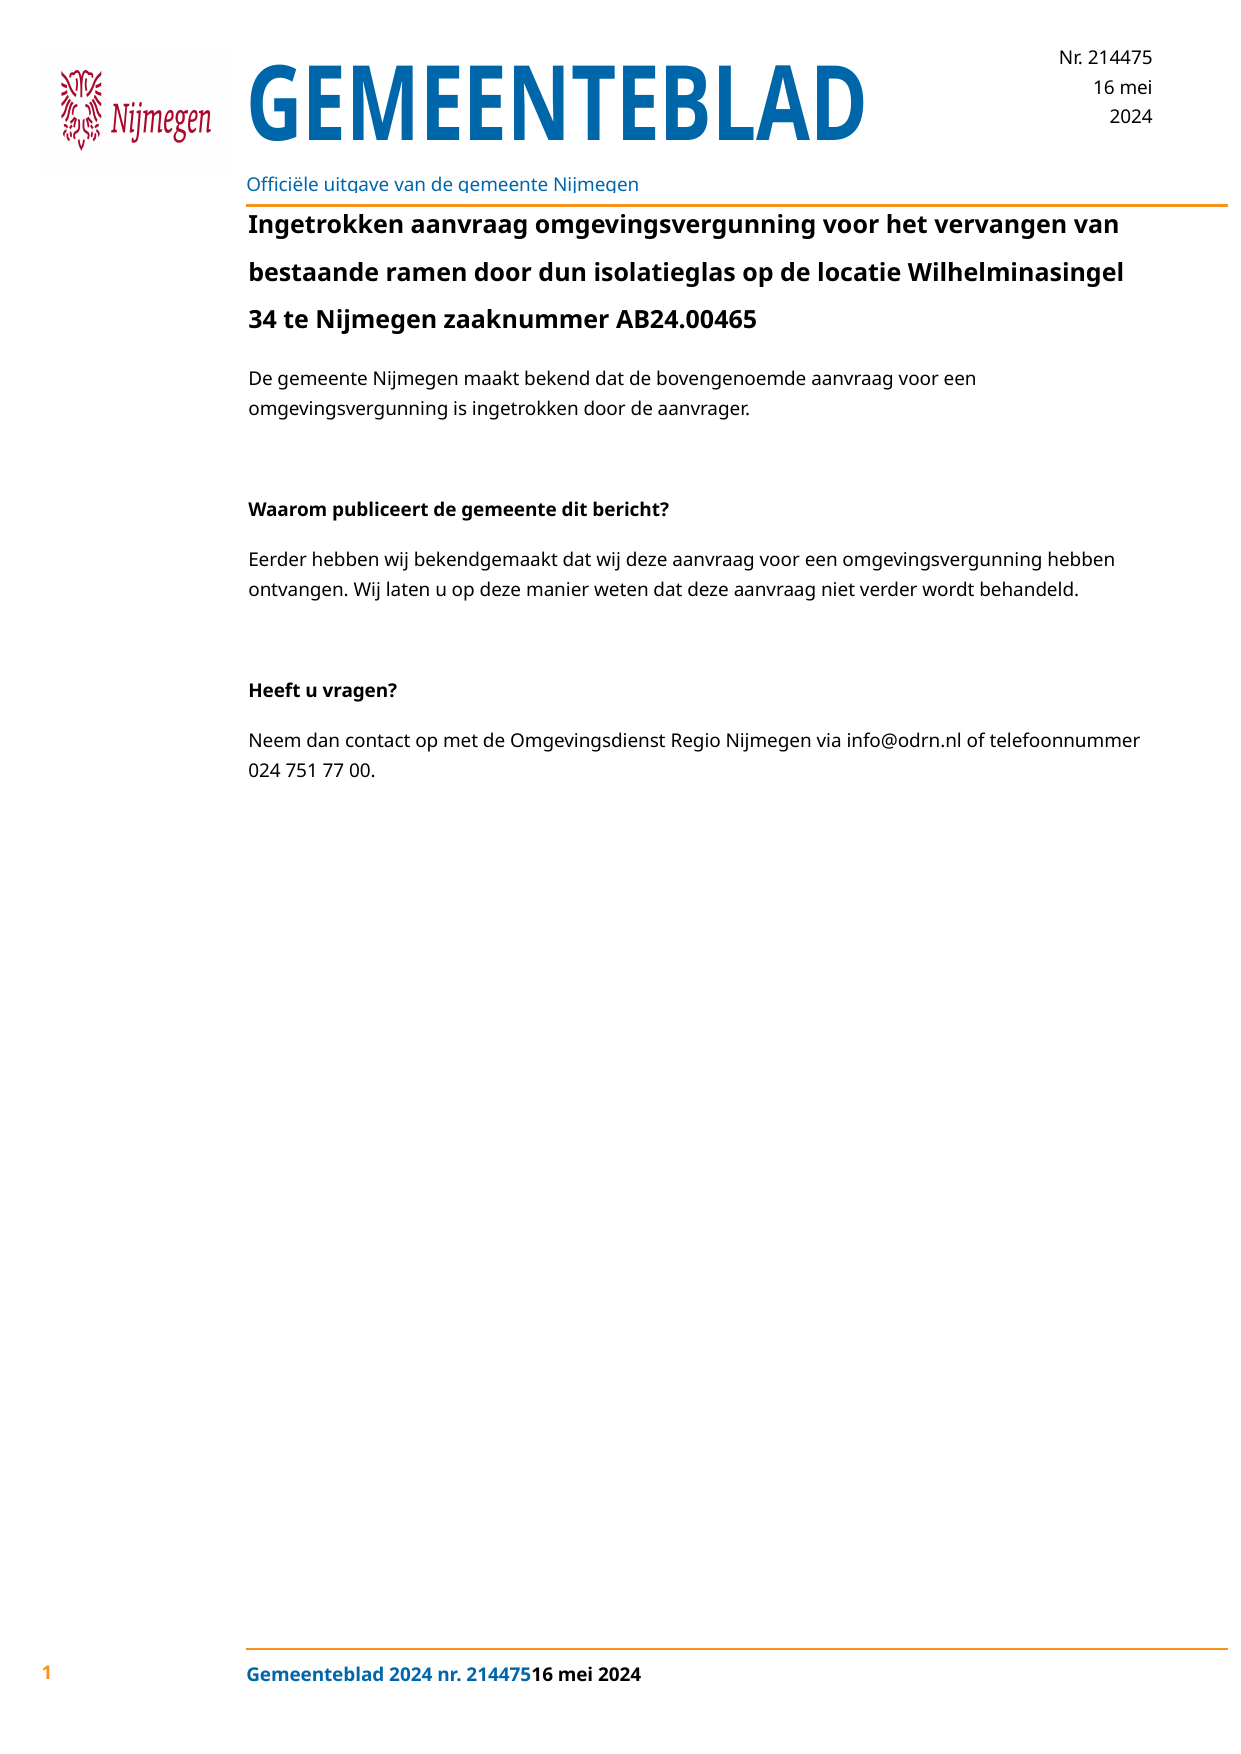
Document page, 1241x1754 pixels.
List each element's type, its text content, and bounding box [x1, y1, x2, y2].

picture [41, 47, 231, 172]
text Heeft u vragen? [248, 677, 1152, 702]
text Waarom publiceert de gemeente dit bericht? [248, 496, 1152, 522]
text De gemeente Nijmegen maakt bekend dat de bovengenoemde aanvraag voor een omgevingsvergunning is ingetrokken door de aanvrager. [248, 366, 1152, 421]
text Neem dan contact op met de Omgevingsdienst Regio Nijmegen via info@odrn.nl of telefoonnummer 024 751 77 00. [248, 727, 1152, 782]
text Ingetrokken aanvraag omgevingsvergunning voor het vervangen van bestaande ramen door dun isolatieglas op de locatie Wilhelminasingel 34 te Nijmegen zaaknummer AB24.00465 [248, 207, 1152, 336]
text Eerder hebben wij bekendgemaakt dat wij deze aanvraag voor een omgevingsvergunning hebben ontvangen. Wij laten u op deze manier weten dat deze aanvraag niet verder wordt behandeld. [248, 546, 1152, 602]
